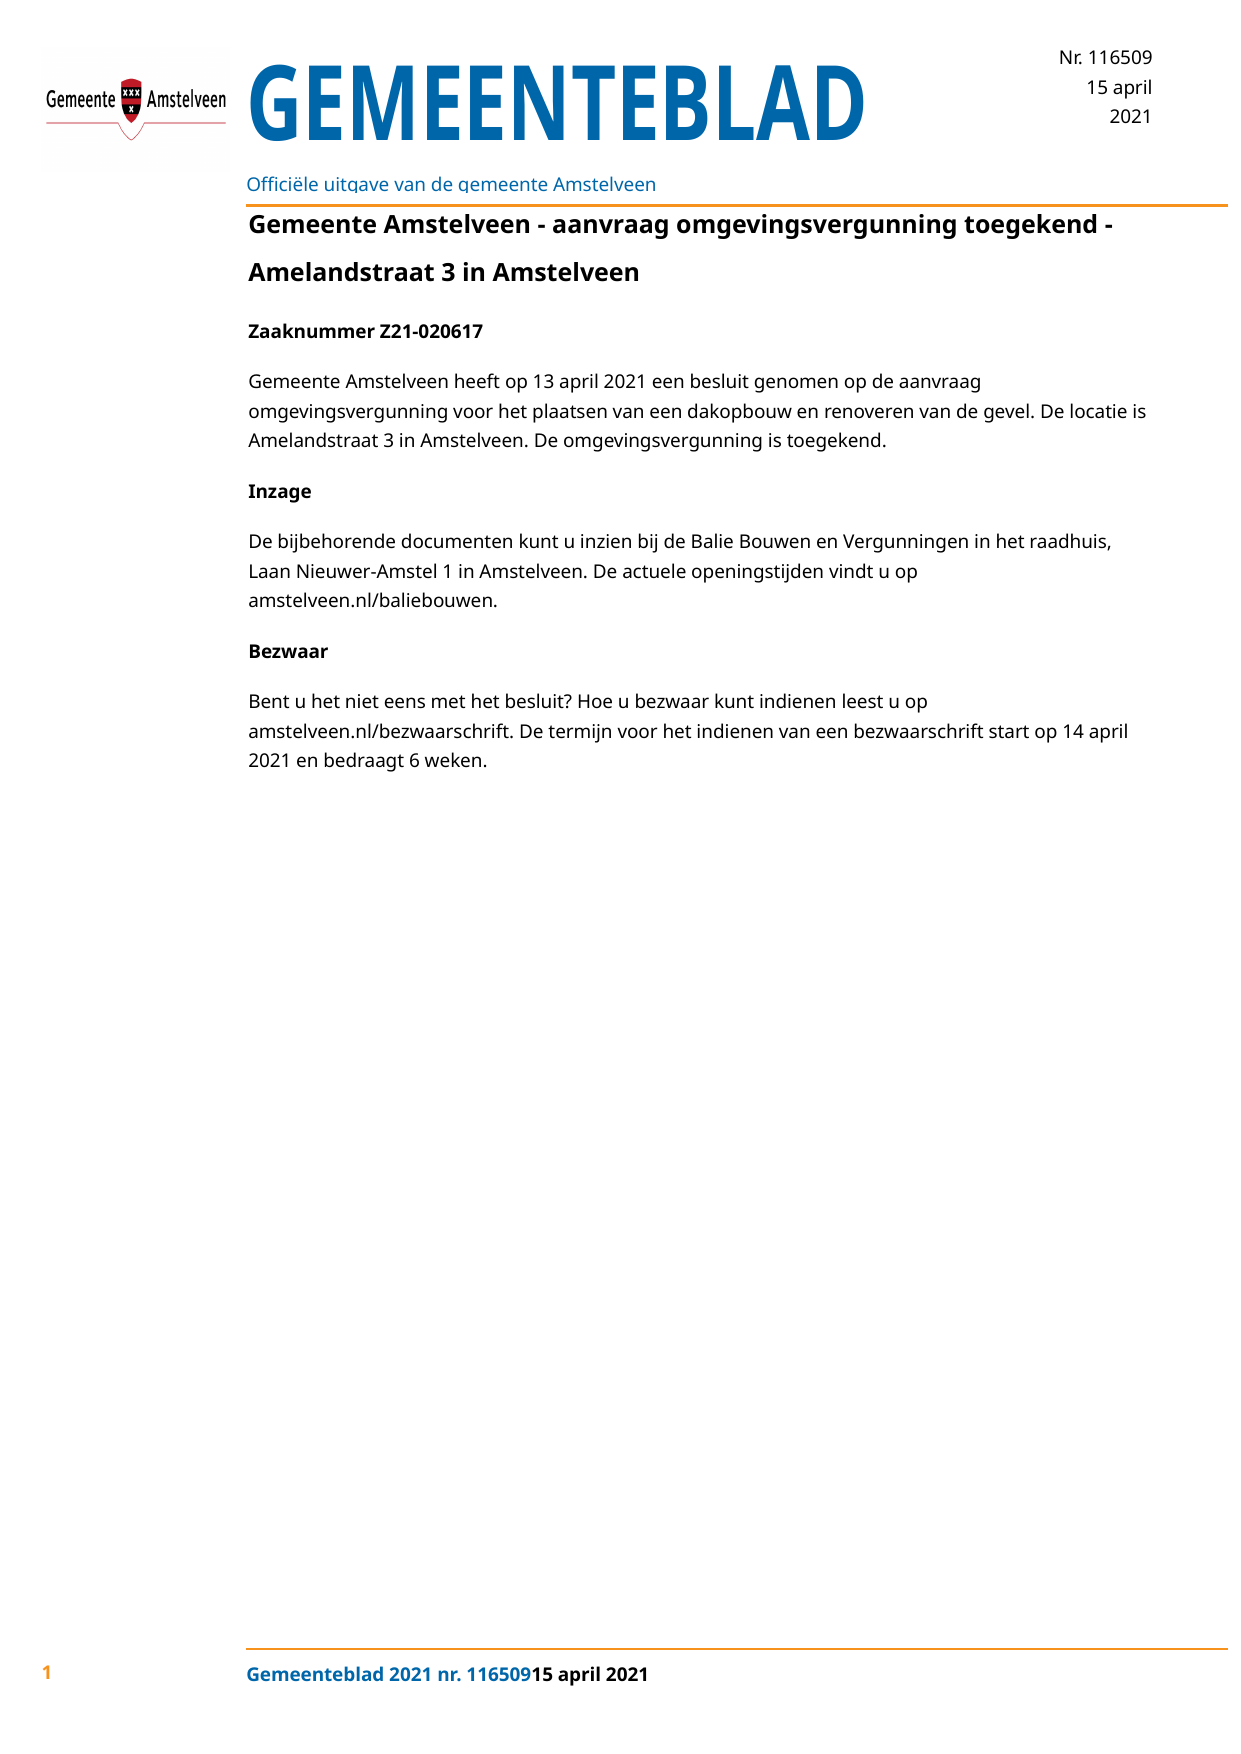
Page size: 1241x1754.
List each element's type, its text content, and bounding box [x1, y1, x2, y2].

picture [41, 47, 231, 172]
text Bent u het niet eens met het besluit? Hoe u bezwaar kunt indienen leest u op amstelveen.nl/bezwaarschrift. De termijn voor het indienen van een bezwaarschrift start op 14 april 2021 en bedraagt 6 weken. [248, 688, 1152, 773]
text Gemeente Amstelveen - aanvraag omgevingsvergunning toegekend - Amelandstraat 3 in Amstelveen [248, 207, 1152, 288]
text Inzage [248, 478, 1152, 504]
text Zaaknummer Z21-020617 [248, 318, 1152, 344]
text De bijbehorende documenten kunt u inzien bij de Balie Bouwen en Vergunningen in het raadhuis, Laan Nieuwer-Amstel 1 in Amstelveen. De actuele openingstijden vindt u op amstelveen.nl/baliebouwen. [248, 528, 1152, 613]
text Bezwaar [248, 638, 1152, 664]
text Gemeente Amstelveen heeft op 13 april 2021 een besluit genomen op de aanvraag omgevingsvergunning voor het plaatsen van een dakopbouw en renoveren van de gevel. De locatie is Amelandstraat 3 in Amstelveen. De omgevingsvergunning is toegekend. [248, 368, 1152, 453]
